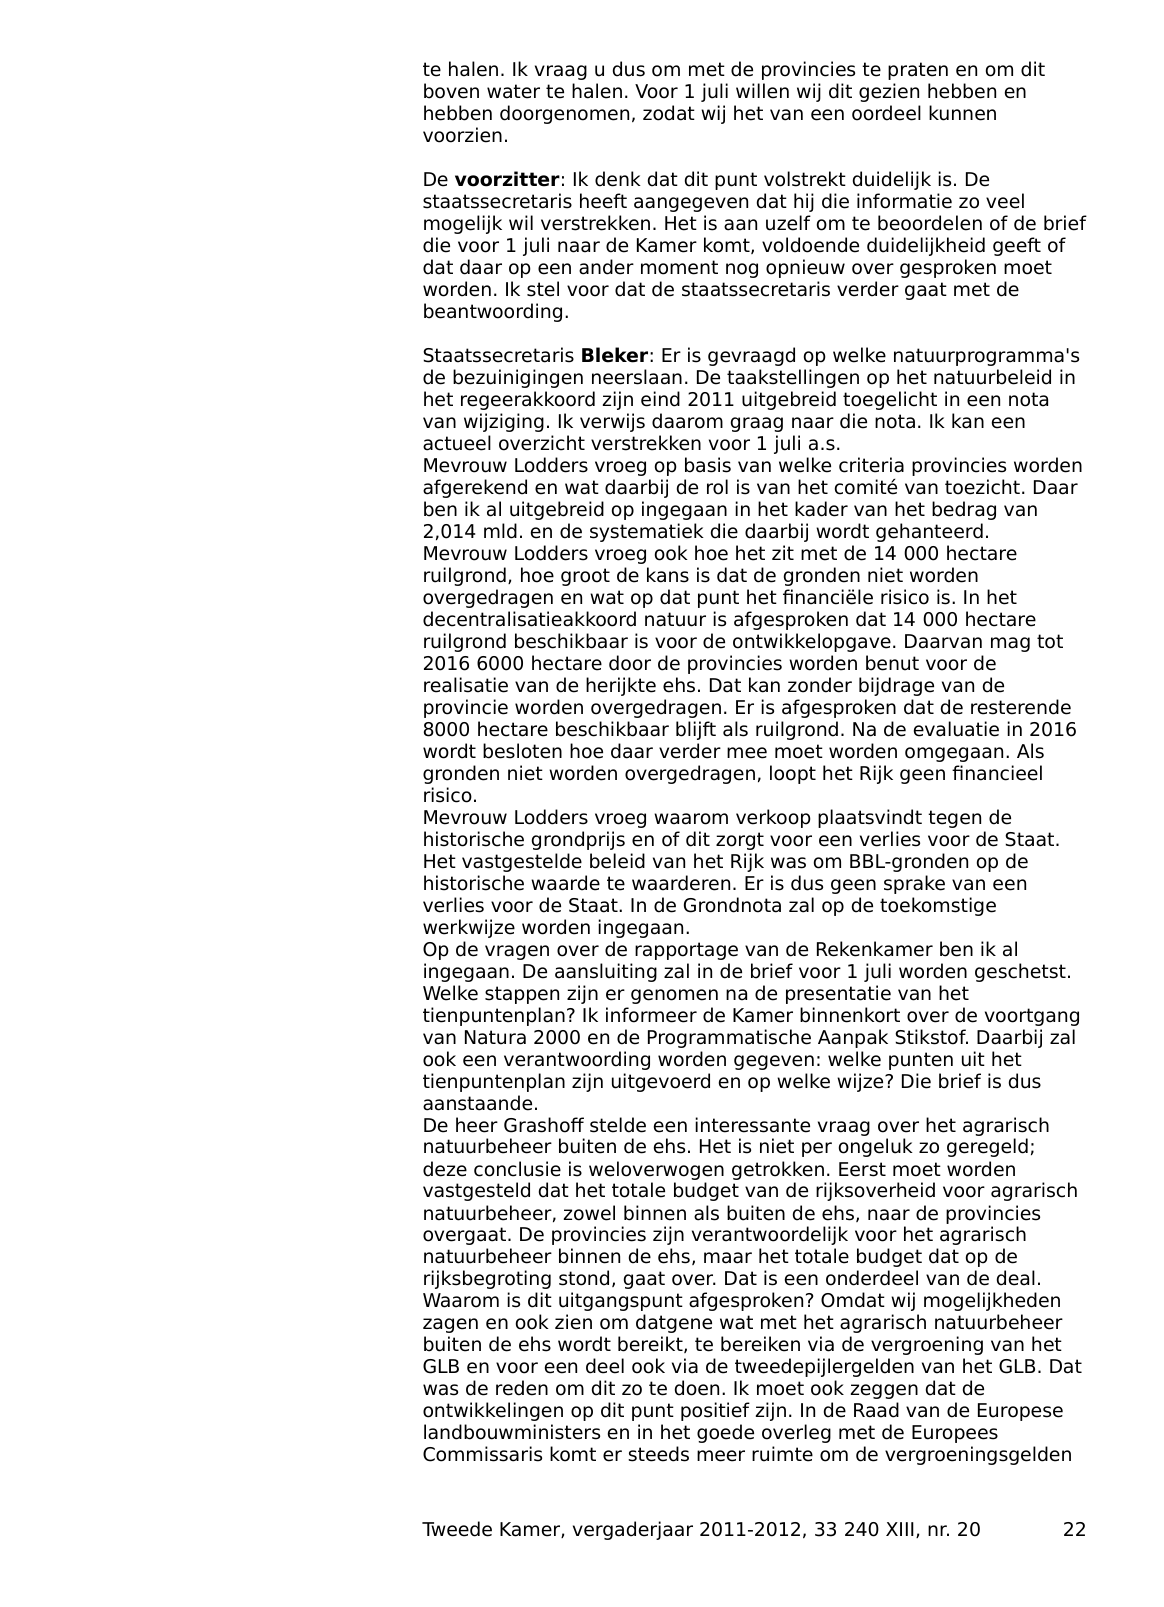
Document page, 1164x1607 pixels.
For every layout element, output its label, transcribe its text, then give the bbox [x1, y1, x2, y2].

text De voorzitter: Ik denk dat dit punt volstrekt duidelijk is. De staatssecretaris heeft aangegeven dat hij die informatie zo veel mogelijk wil verstrekken. Het is aan uzelf om te beoordelen of de brief die voor 1 juli naar de Kamer komt, voldoende duidelijkheid geeft of dat daar op een ander moment nog opnieuw over gesproken moet worden. Ik stel voor dat de staatssecretaris verder gaat met de beantwoording. [422, 169, 1087, 323]
text Welke stappen zijn er genomen na de presentatie van het tienpuntenplan? Ik informeer de Kamer binnenkort over de voortgang van Natura 2000 en de Programmatische Aanpak Stikstof. Daarbij zal ook een verantwoording worden gegeven: welke punten uit het tienpuntenplan zijn uitgevoerd en op welke wijze? Die brief is dus aanstaande. [422, 983, 1087, 1114]
text De heer Grashoff stelde een interessante vraag over het agrarisch natuurbeheer buiten de ehs. Het is niet per ongeluk zo geregeld; deze conclusie is weloverwogen getrokken. Eerst moet worden vastgesteld dat het totale budget van de rijksoverheid voor agrarisch natuurbeheer, zowel binnen als buiten de ehs, naar de provincies overgaat. De provincies zijn verantwoordelijk voor het agrarisch natuurbeheer binnen de ehs, maar het totale budget dat op de rijksbegroting stond, gaat over. Dat is een onderdeel van de deal. Waarom is dit uitgangspunt afgesproken? Omdat wij mogelijkheden zagen en ook zien om datgene wat met het agrarisch natuurbeheer buiten de ehs wordt bereikt, te bereiken via de vergroening van het GLB en voor een deel ook via de tweedepijlergelden van het GLB. Dat was de reden om dit zo te doen. Ik moet ook zeggen dat de ontwikkelingen op dit punt positief zijn. In de Raad van de Europese landbouwministers en in het goede overleg met de Europees Commissaris komt er steeds meer ruimte om de vergroeningsgelden [422, 1114, 1087, 1466]
text Mevrouw Lodders vroeg ook hoe het zit met de 14 000 hectare ruilgrond, hoe groot de kans is dat de gronden niet worden overgedragen en wat op dat punt het financiële risico is. In het decentralisatieakkoord natuur is afgesproken dat 14 000 hectare ruilgrond beschikbaar is voor de ontwikkelopgave. Daarvan mag tot 2016 6000 hectare door de provincies worden benut voor de realisatie van de herijkte ehs. Dat kan zonder bijdrage van de provincie worden overgedragen. Er is afgesproken dat de resterende 8000 hectare beschikbaar blijft als ruilgrond. Na de evaluatie in 2016 wordt besloten hoe daar verder mee moet worden omgegaan. Als gronden niet worden overgedragen, loopt het Rijk geen financieel risico. [422, 543, 1087, 807]
text Op de vragen over de rapportage van de Rekenkamer ben ik al ingegaan. De aansluiting zal in de brief voor 1 juli worden geschetst. [422, 939, 1087, 983]
text Mevrouw Lodders vroeg waarom verkoop plaatsvindt tegen de historische grondprijs en of dit zorgt voor een verlies voor de Staat. Het vastgestelde beleid van het Rijk was om BBL-gronden op de historische waarde te waarderen. Er is dus geen sprake van een verlies voor de Staat. In de Grondnota zal op de toekomstige werkwijze worden ingegaan. [422, 807, 1087, 939]
text Staatssecretaris Bleker: Er is gevraagd op welke natuurprogramma's de bezuinigingen neerslaan. De taakstellingen op het natuurbeleid in het regeerakkoord zijn eind 2011 uitgebreid toegelicht in een nota van wijziging. Ik verwijs daarom graag naar die nota. Ik kan een actueel overzicht verstrekken voor 1 juli a.s. [422, 345, 1087, 455]
text Mevrouw Lodders vroeg op basis van welke criteria provincies worden afgerekend en wat daarbij de rol is van het comité van toezicht. Daar ben ik al uitgebreid op ingegaan in het kader van het bedrag van 2,014 mld. en de systematiek die daarbij wordt gehanteerd. [422, 455, 1087, 543]
text te halen. Ik vraag u dus om met de provincies te praten en om dit boven water te halen. Voor 1 juli willen wij dit gezien hebben en hebben doorgenomen, zodat wij het van een oordeel kunnen voorzien. [422, 59, 1087, 147]
